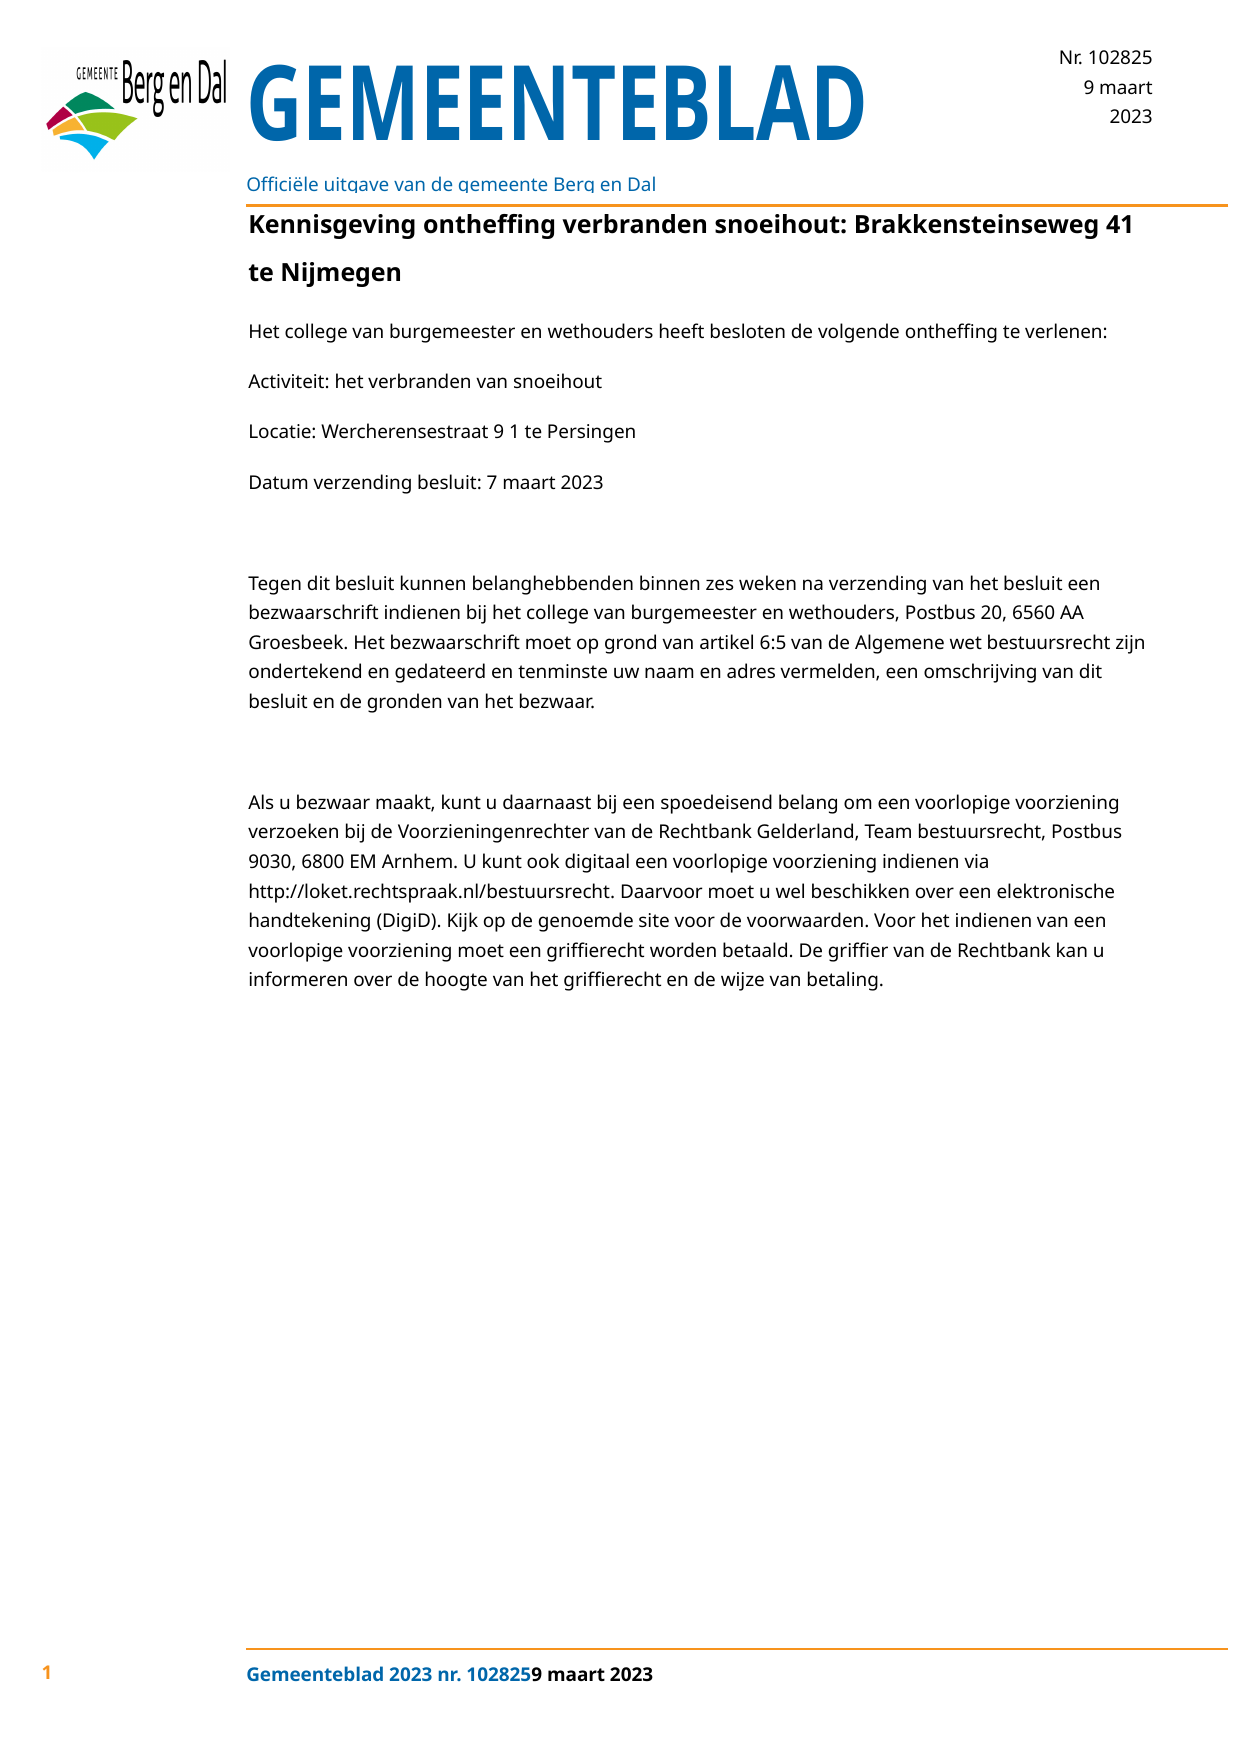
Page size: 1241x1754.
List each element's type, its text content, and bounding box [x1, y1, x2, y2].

text Kennisgeving ontheffing verbranden snoeihout: Brakkensteinseweg 41 te Nijmegen [248, 207, 1152, 288]
text Locatie: Wercherensestraat 9 1 te Persingen [248, 419, 1152, 444]
text Als u bezwaar maakt, kunt u daarnaast bij een spoedeisend belang om een voorlopige voorziening verzoeken bij de Voorzieningenrechter van de Rechtbank Gelderland, Team bestuursrecht, Postbus 9030, 6800 EM Arnhem. U kunt ook digitaal een voorlopige voorziening indienen via http://loket.rechtspraak.nl/bestuursrecht. Daarvoor moet u wel beschikken over een elektronische handtekening (DigiD). Kijk op de genoemde site voor de voorwaarden. Voor het indienen van een voorlopige voorziening moet een griffierecht worden betaald. De griffier van de Rechtbank kan u informeren over de hoogte van het griffierecht en de wijze van betaling. [248, 789, 1152, 992]
text Activiteit: het verbranden van snoeihout [248, 368, 1152, 394]
picture [41, 47, 231, 172]
text Tegen dit besluit kunnen belanghebbenden binnen zes weken na verzending van het besluit een bezwaarschrift indienen bij het college van burgemeester en wethouders, Postbus 20, 6560 AA Groesbeek. Het bezwaarschrift moet op grond van artikel 6:5 van de Algemene wet bestuursrecht zijn ondertekend en gedateerd en tenminste uw naam en adres vermelden, een omschrijving van dit besluit en de gronden van het bezwaar. [248, 570, 1152, 714]
text Het college van burgemeester en wethouders heeft besloten de volgende ontheffing te verlenen: [248, 318, 1152, 344]
text Datum verzending besluit: 7 maart 2023 [248, 469, 1152, 495]
